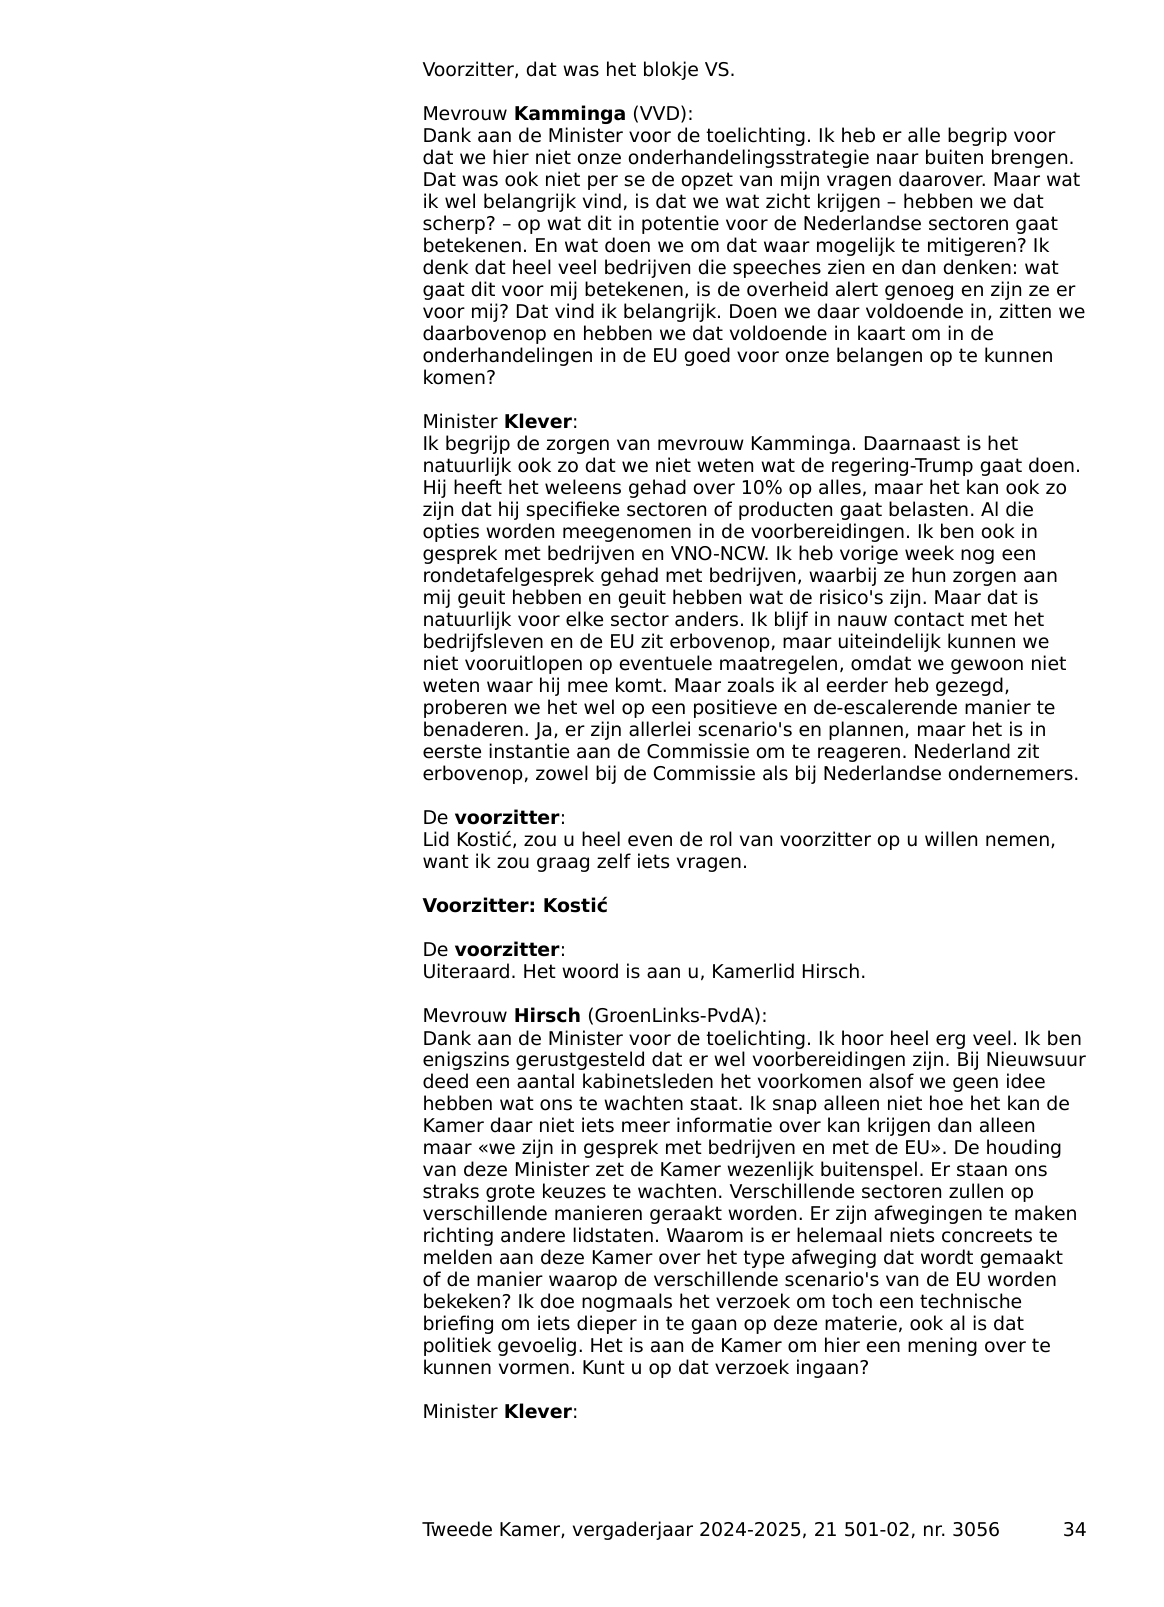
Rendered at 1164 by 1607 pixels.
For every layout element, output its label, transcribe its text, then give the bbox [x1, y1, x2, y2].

text Mevrouw Hirsch (GroenLinks-PvdA): [422, 1005, 1087, 1027]
text De voorzitter: [422, 939, 1087, 961]
subtitle Voorzitter: Kostić [422, 895, 1087, 917]
text Ik begrijp de zorgen van mevrouw Kamminga. Daarnaast is het natuurlijk ook zo dat we niet weten wat de regering-Trump gaat doen. Hij heeft het weleens gehad over 10% op alles, maar het kan ook zo zijn dat hij specifieke sectoren of producten gaat belasten. Al die opties worden meegenomen in de voorbereidingen. Ik ben ook in gesprek met bedrijven en VNO-NCW. Ik heb vorige week nog een rondetafelgesprek gehad met bedrijven, waarbij ze hun zorgen aan mij geuit hebben en geuit hebben wat de risico's zijn. Maar dat is natuurlijk voor elke sector anders. Ik blijf in nauw contact met het bedrijfsleven en de EU zit erbovenop, maar uiteindelijk kunnen we niet vooruitlopen op eventuele maatregelen, omdat we gewoon niet weten waar hij mee komt. Maar zoals ik al eerder heb gezegd, proberen we het wel op een positieve en de-escalerende manier te benaderen. Ja, er zijn allerlei scenario's en plannen, maar het is in eerste instantie aan de Commissie om te reageren. Nederland zit erbovenop, zowel bij de Commissie als bij Nederlandse ondernemers. [422, 433, 1087, 785]
text De voorzitter: [422, 807, 1087, 829]
text Minister Klever: [422, 411, 1087, 433]
text Lid Kostić, zou u heel even de rol van voorzitter op u willen nemen, want ik zou graag zelf iets vragen. [422, 829, 1087, 873]
text Voorzitter, dat was het blokje VS. [422, 59, 1087, 81]
text Mevrouw Kamminga (VVD): [422, 103, 1087, 125]
text Dank aan de Minister voor de toelichting. Ik hoor heel erg veel. Ik ben enigszins gerustgesteld dat er wel voorbereidingen zijn. Bij Nieuwsuur deed een aantal kabinetsleden het voorkomen alsof we geen idee hebben wat ons te wachten staat. Ik snap alleen niet hoe het kan de Kamer daar niet iets meer informatie over kan krijgen dan alleen maar «we zijn in gesprek met bedrijven en met de EU». De houding van deze Minister zet de Kamer wezenlijk buitenspel. Er staan ons straks grote keuzes te wachten. Verschillende sectoren zullen op verschillende manieren geraakt worden. Er zijn afwegingen te maken richting andere lidstaten. Waarom is er helemaal niets concreets te melden aan deze Kamer over het type afweging dat wordt gemaakt of de manier waarop de verschillende scenario's van de EU worden bekeken? Ik doe nogmaals het verzoek om toch een technische briefing om iets dieper in te gaan op deze materie, ook al is dat politiek gevoelig. Het is aan de Kamer om hier een mening over te kunnen vormen. Kunt u op dat verzoek ingaan? [422, 1027, 1087, 1379]
text Minister Klever: [422, 1401, 1087, 1423]
text Dank aan de Minister voor de toelichting. Ik heb er alle begrip voor dat we hier niet onze onderhandelingsstrategie naar buiten brengen. Dat was ook niet per se de opzet van mijn vragen daarover. Maar wat ik wel belangrijk vind, is dat we wat zicht krijgen – hebben we dat scherp? – op wat dit in potentie voor de Nederlandse sectoren gaat betekenen. En wat doen we om dat waar mogelijk te mitigeren? Ik denk dat heel veel bedrijven die speeches zien en dan denken: wat gaat dit voor mij betekenen, is de overheid alert genoeg en zijn ze er voor mij? Dat vind ik belangrijk. Doen we daar voldoende in, zitten we daarbovenop en hebben we dat voldoende in kaart om in de onderhandelingen in de EU goed voor onze belangen op te kunnen komen? [422, 125, 1087, 389]
text Uiteraard. Het woord is aan u, Kamerlid Hirsch. [422, 961, 1087, 983]
